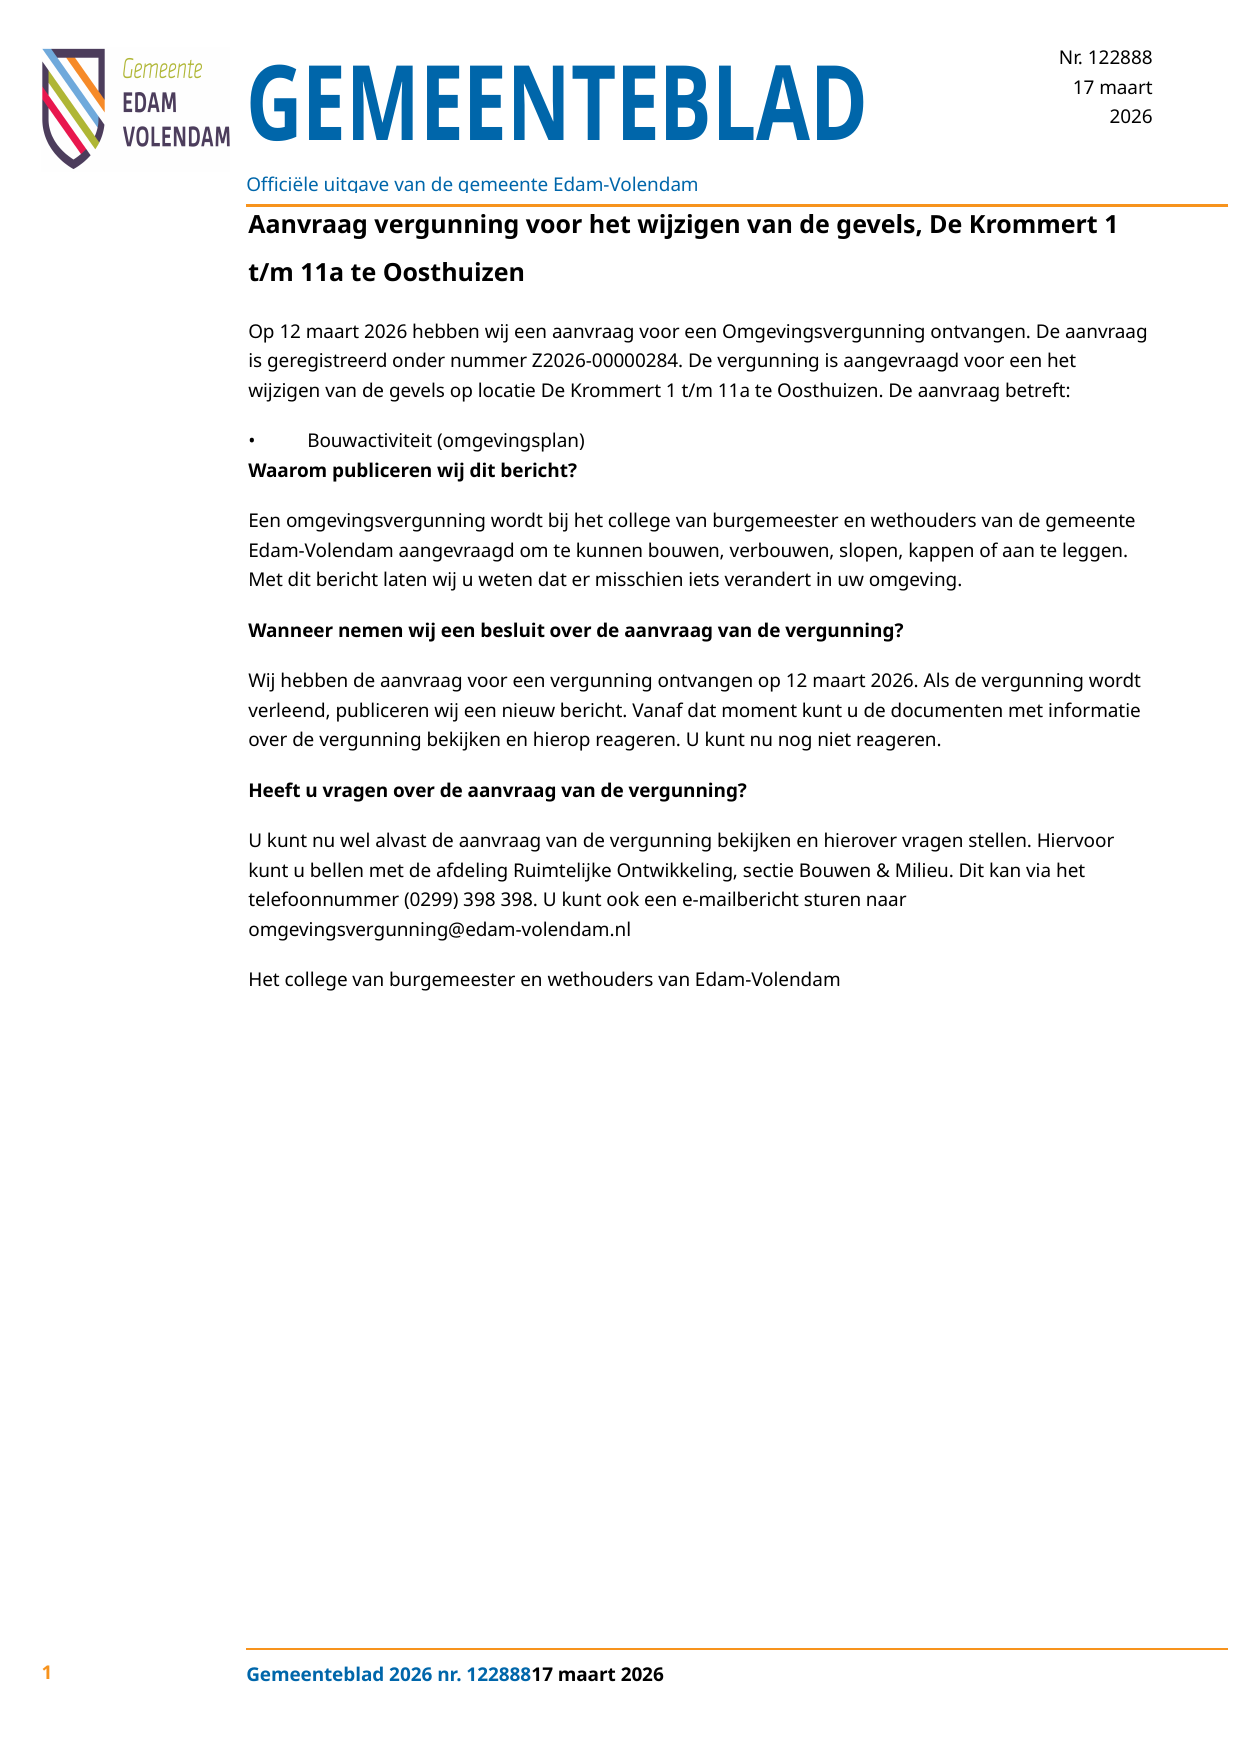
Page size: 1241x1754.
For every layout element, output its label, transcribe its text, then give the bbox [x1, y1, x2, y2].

text Wanneer nemen wij een besluit over de aanvraag van de vergunning? [248, 617, 1152, 643]
list Bouwactiviteit (omgevingsplan) [248, 427, 1152, 453]
picture [41, 47, 231, 172]
text Een omgevingsvergunning wordt bij het college van burgemeester en wethouders van de gemeente Edam-Volendam aangevraagd om te kunnen bouwen, verbouwen, slopen, kappen of aan te leggen. Met dit bericht laten wij u weten dat er misschien iets verandert in uw omgeving. [248, 507, 1152, 592]
text Heeft u vragen over de aanvraag van de vergunning? [248, 777, 1152, 803]
text U kunt nu wel alvast de aanvraag van de vergunning bekijken en hierover vragen stellen. Hiervoor kunt u bellen met de afdeling Ruimtelijke Ontwikkeling, sectie Bouwen & Milieu. Dit kan via het telefoonnummer (0299) 398 398. U kunt ook een e-mailbericht sturen naar omgevingsvergunning@edam-volendam.nl [248, 827, 1152, 942]
text Op 12 maart 2026 hebben wij een aanvraag voor een Omgevingsvergunning ontvangen. De aanvraag is geregistreerd onder nummer Z2026-00000284. De vergunning is aangevraagd voor een het wijzigen van de gevels op locatie De Krommert 1 t/m 11a te Oosthuizen. De aanvraag betreft: [248, 318, 1152, 403]
text Het college van burgemeester en wethouders van Edam-Volendam [248, 967, 1152, 992]
text Aanvraag vergunning voor het wijzigen van de gevels, De Krommert 1 t/m 11a te Oosthuizen [248, 207, 1152, 288]
text Waarom publiceren wij dit bericht? [248, 457, 1152, 483]
text Wij hebben de aanvraag voor een vergunning ontvangen op 12 maart 2026. Als de vergunning wordt verleend, publiceren wij een nieuw bericht. Vanaf dat moment kunt u de documenten met informatie over de vergunning bekijken en hierop reageren. U kunt nu nog niet reageren. [248, 667, 1152, 752]
